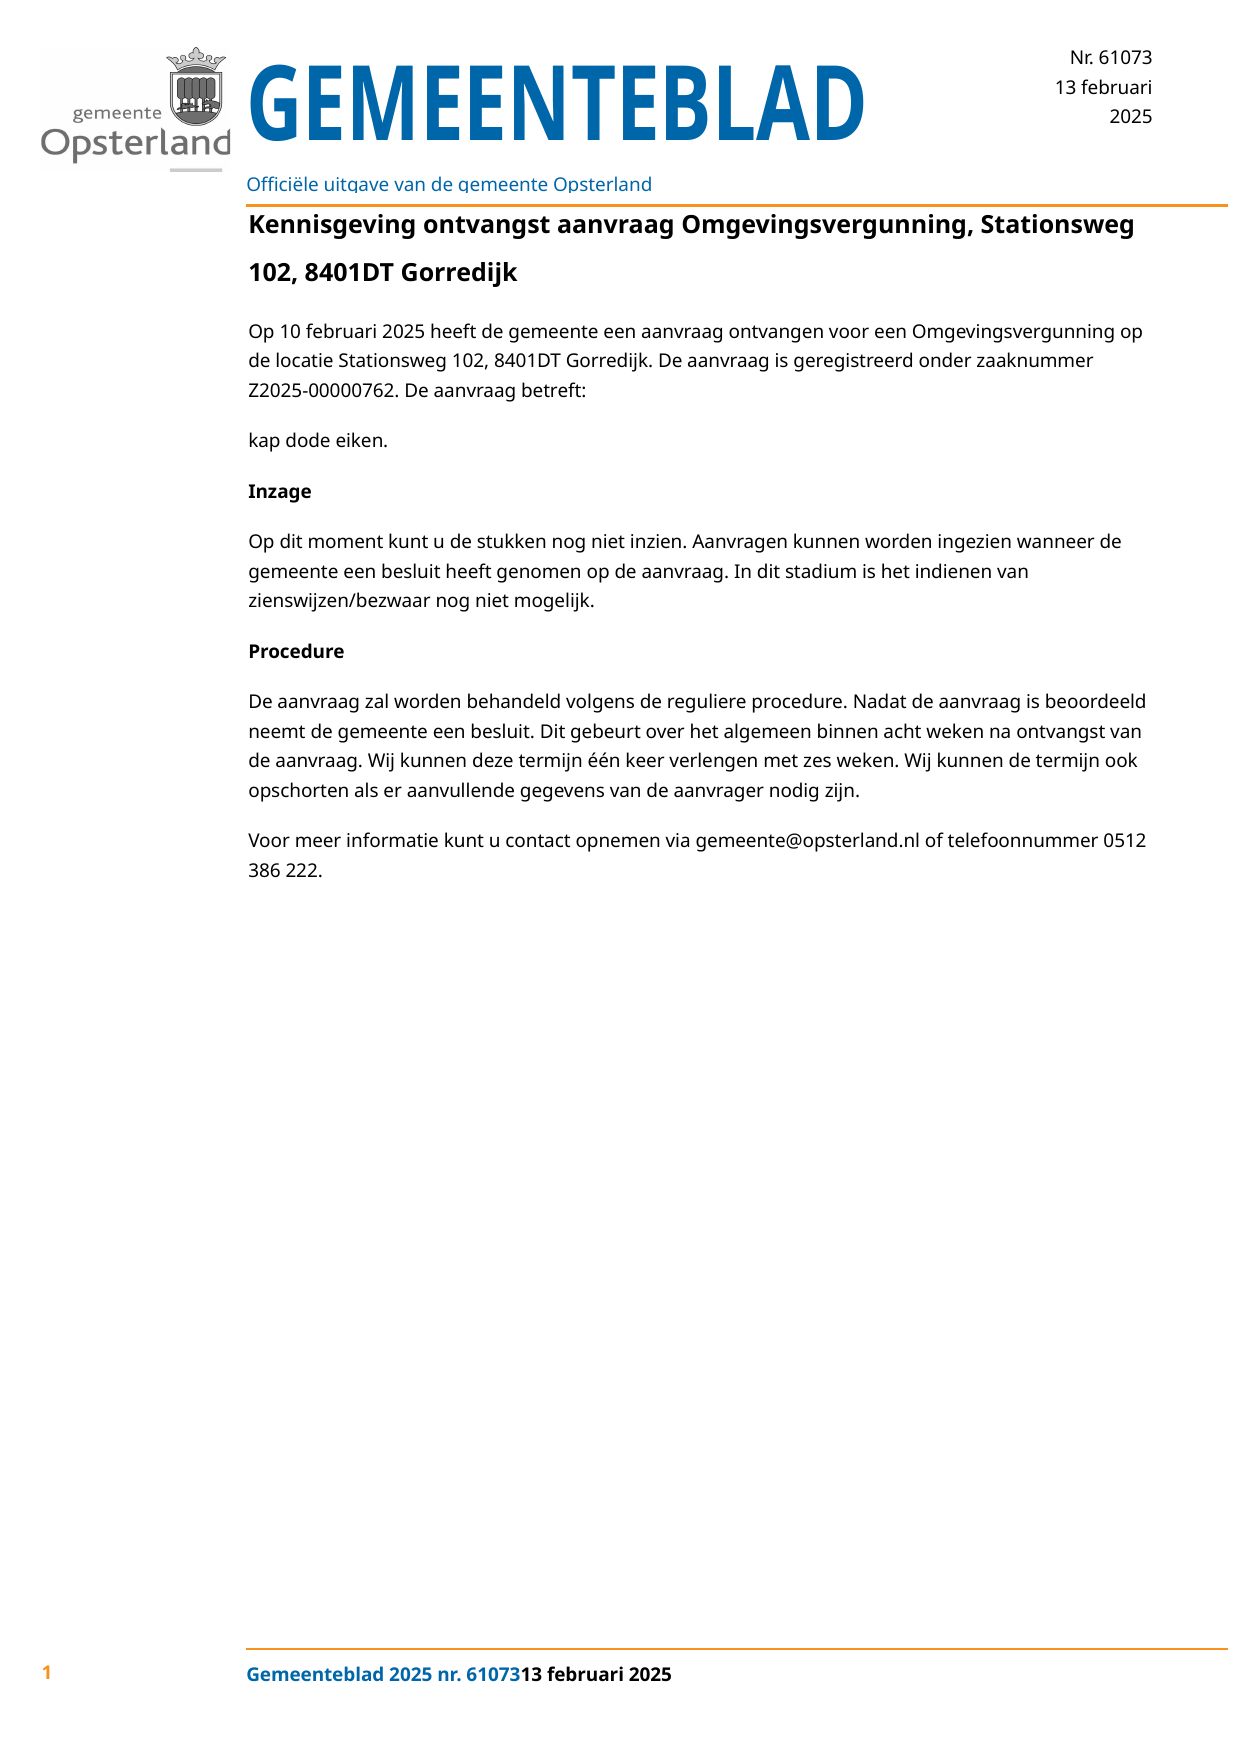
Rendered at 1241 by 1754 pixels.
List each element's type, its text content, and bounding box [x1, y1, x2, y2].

text Procedure [248, 638, 1152, 664]
text Op 10 februari 2025 heeft de gemeente een aanvraag ontvangen voor een Omgevingsvergunning op de locatie Stationsweg 102, 8401DT Gorredijk. De aanvraag is geregistreerd onder zaaknummer Z2025-00000762. De aanvraag betreft: [248, 318, 1152, 403]
text De aanvraag zal worden behandeld volgens de reguliere procedure. Nadat de aanvraag is beoordeeld neemt de gemeente een besluit. Dit gebeurt over het algemeen binnen acht weken na ontvangst van de aanvraag. Wij kunnen deze termijn één keer verlengen met zes weken. Wij kunnen de termijn ook opschorten als er aanvullende gegevens van de aanvrager nodig zijn. [248, 688, 1152, 803]
text Kennisgeving ontvangst aanvraag Omgevingsvergunning, Stationsweg 102, 8401DT Gorredijk [248, 207, 1152, 288]
text Voor meer informatie kunt u contact opnemen via gemeente@opsterland.nl of telefoonnummer 0512 386 222. [248, 827, 1152, 883]
text Op dit moment kunt u de stukken nog niet inzien. Aanvragen kunnen worden ingezien wanneer de gemeente een besluit heeft genomen op de aanvraag. In dit stadium is het indienen van zienswijzen/bezwaar nog niet mogelijk. [248, 528, 1152, 613]
text kap dode eiken. [248, 427, 1152, 453]
picture [41, 47, 231, 172]
text Inzage [248, 478, 1152, 504]
